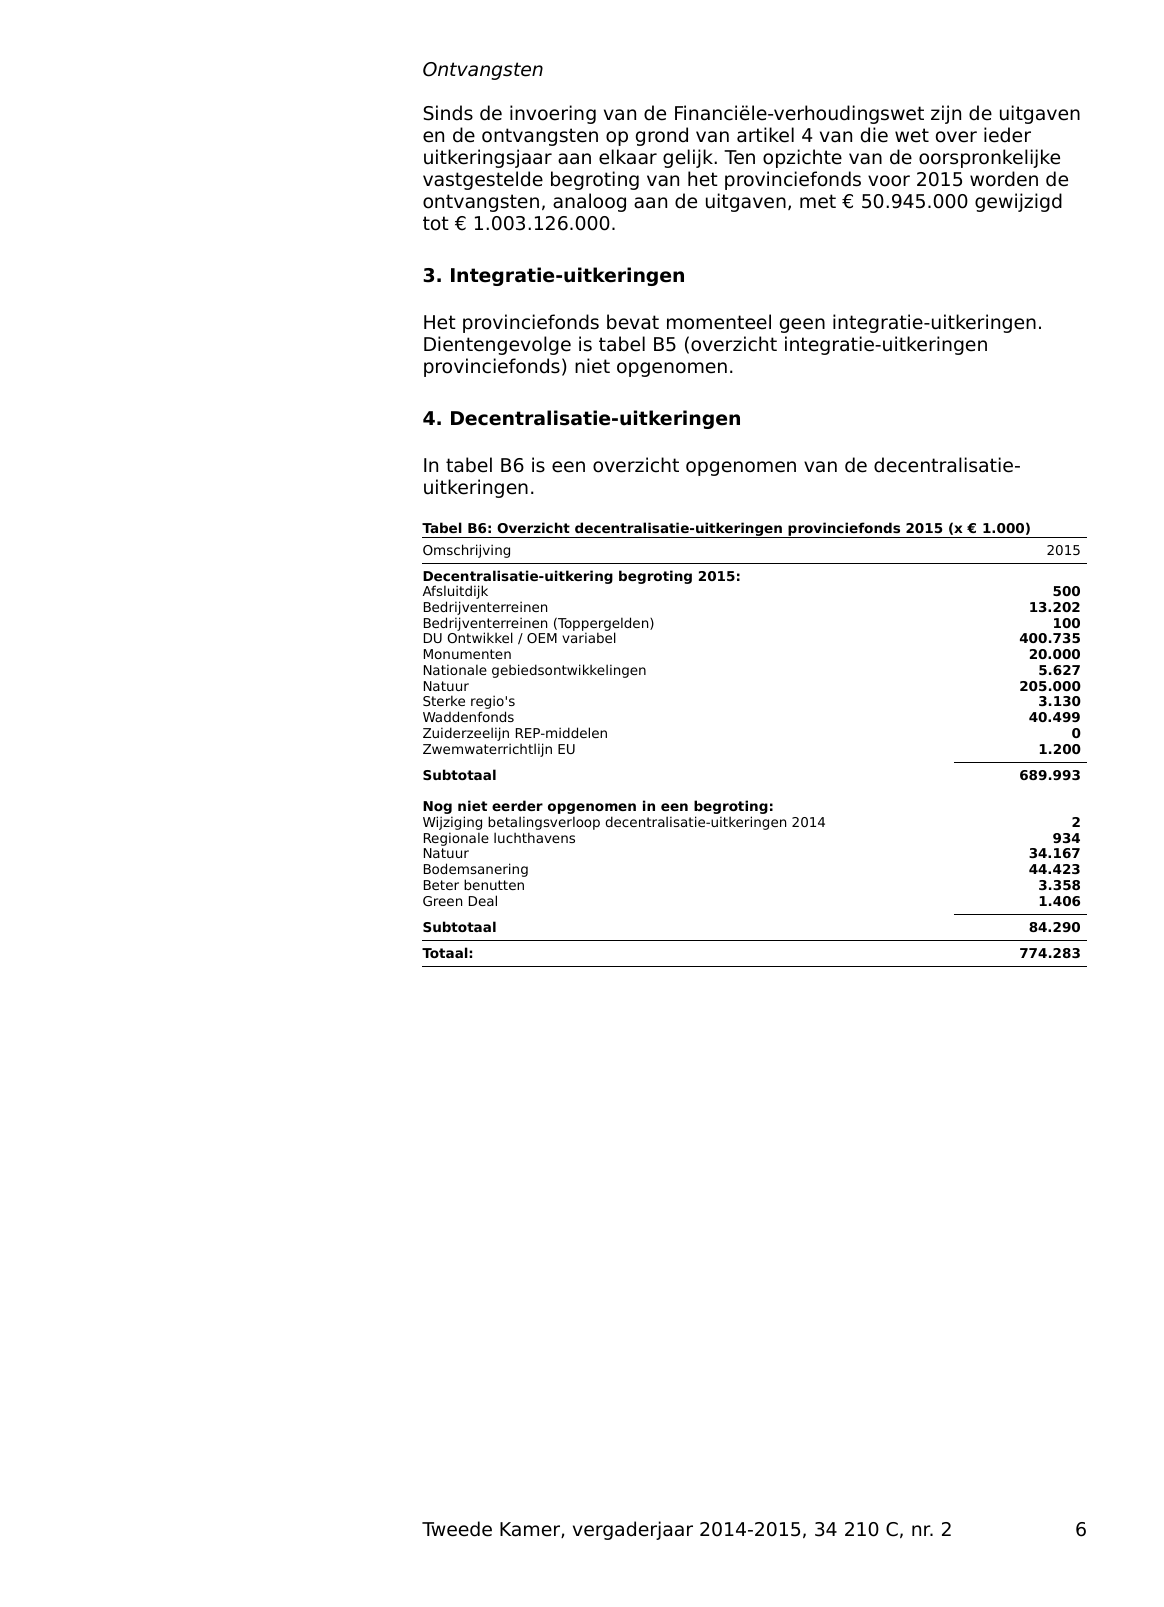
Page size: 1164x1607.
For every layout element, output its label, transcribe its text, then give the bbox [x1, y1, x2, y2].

table_cell Totaal: [422, 941, 954, 966]
table_cell DU Ontwikkel / OEM variabel [422, 631, 954, 647]
table_cell 20.000 [954, 647, 1087, 663]
table_cell 2015 [954, 538, 1087, 563]
table_header Tabel B6: Overzicht decentralisatie-uitkeringen provinciefonds 2015 (x € 1.000) [422, 521, 1087, 537]
table_cell Bodemsanering [422, 862, 954, 878]
table_cell Bedrijventerreinen (Toppergelden) [422, 616, 954, 631]
table_cell [954, 783, 1087, 799]
table_cell Beter benutten [422, 878, 954, 893]
table_cell Afsluitdijk [422, 584, 954, 600]
text Het provinciefonds bevat momenteel geen integratie-uitkeringen. Dientengevolge is tabel B5 (overzicht integratie-uitkeringen provinciefonds) niet opgenomen. [422, 312, 1087, 378]
table_cell 84.290 [954, 915, 1087, 940]
table_cell Natuur [422, 679, 954, 694]
text In tabel B6 is een overzicht opgenomen van de decentralisatie-uitkeringen. [422, 455, 1087, 499]
table_cell 774.283 [954, 941, 1087, 966]
table_cell Natuur [422, 846, 954, 862]
table_cell Nationale gebiedsontwikkelingen [422, 663, 954, 678]
table_cell 100 [954, 616, 1087, 631]
table_cell 205.000 [954, 679, 1087, 694]
table_cell 934 [954, 831, 1087, 846]
table_cell 400.735 [954, 631, 1087, 647]
table_cell Nog niet eerder opgenomen in een begroting: [422, 799, 954, 815]
table_cell 1.200 [954, 741, 1087, 762]
subtitle 4. Decentralisatie-uitkeringen [422, 408, 1087, 430]
table_cell Decentralisatie-uitkering begroting 2015: [422, 564, 954, 584]
table_cell 34.167 [954, 846, 1087, 862]
table_cell [422, 783, 954, 799]
table_cell Zwemwaterrichtlijn EU [422, 741, 954, 762]
table_cell 40.499 [954, 710, 1087, 726]
table_cell [954, 564, 1087, 584]
table_cell 689.993 [954, 763, 1087, 783]
table_cell Zuiderzeelijn REP-middelen [422, 726, 954, 741]
table_cell Monumenten [422, 647, 954, 663]
table_cell 500 [954, 584, 1087, 600]
table_cell [954, 799, 1087, 815]
table_cell 0 [954, 726, 1087, 741]
table_cell 1.406 [954, 894, 1087, 914]
table_cell Green Deal [422, 894, 954, 914]
table_cell 3.358 [954, 878, 1087, 893]
table_cell Regionale luchthavens [422, 831, 954, 846]
table_cell Omschrijving [422, 538, 954, 563]
table_cell 5.627 [954, 663, 1087, 678]
table_cell Wijziging betalingsverloop decentralisatie-uitkeringen 2014 [422, 815, 954, 831]
table_cell Waddenfonds [422, 710, 954, 726]
table_cell Bedrijventerreinen [422, 600, 954, 616]
text Sinds de invoering van de Financiële-verhoudingswet zijn de uitgaven en de ontvangsten op grond van artikel 4 van die wet over ieder uitkeringsjaar aan elkaar gelijk. Ten opzichte van de oorspronkelijke vastgestelde begroting van het provinciefonds voor 2015 worden de ontvangsten, analoog aan de uitgaven, met € 50.945.000 gewijzigd tot € 1.003.126.000. [422, 103, 1087, 235]
table_cell 3.130 [954, 694, 1087, 710]
table_cell 13.202 [954, 600, 1087, 616]
table_cell 2 [954, 815, 1087, 831]
table_cell Subtotaal [422, 914, 954, 940]
table_cell Sterke regio's [422, 694, 954, 710]
subtitle Ontvangsten [422, 59, 1087, 81]
table_cell 44.423 [954, 862, 1087, 878]
subtitle 3. Integratie-uitkeringen [422, 265, 1087, 287]
table_cell Subtotaal [422, 762, 954, 783]
